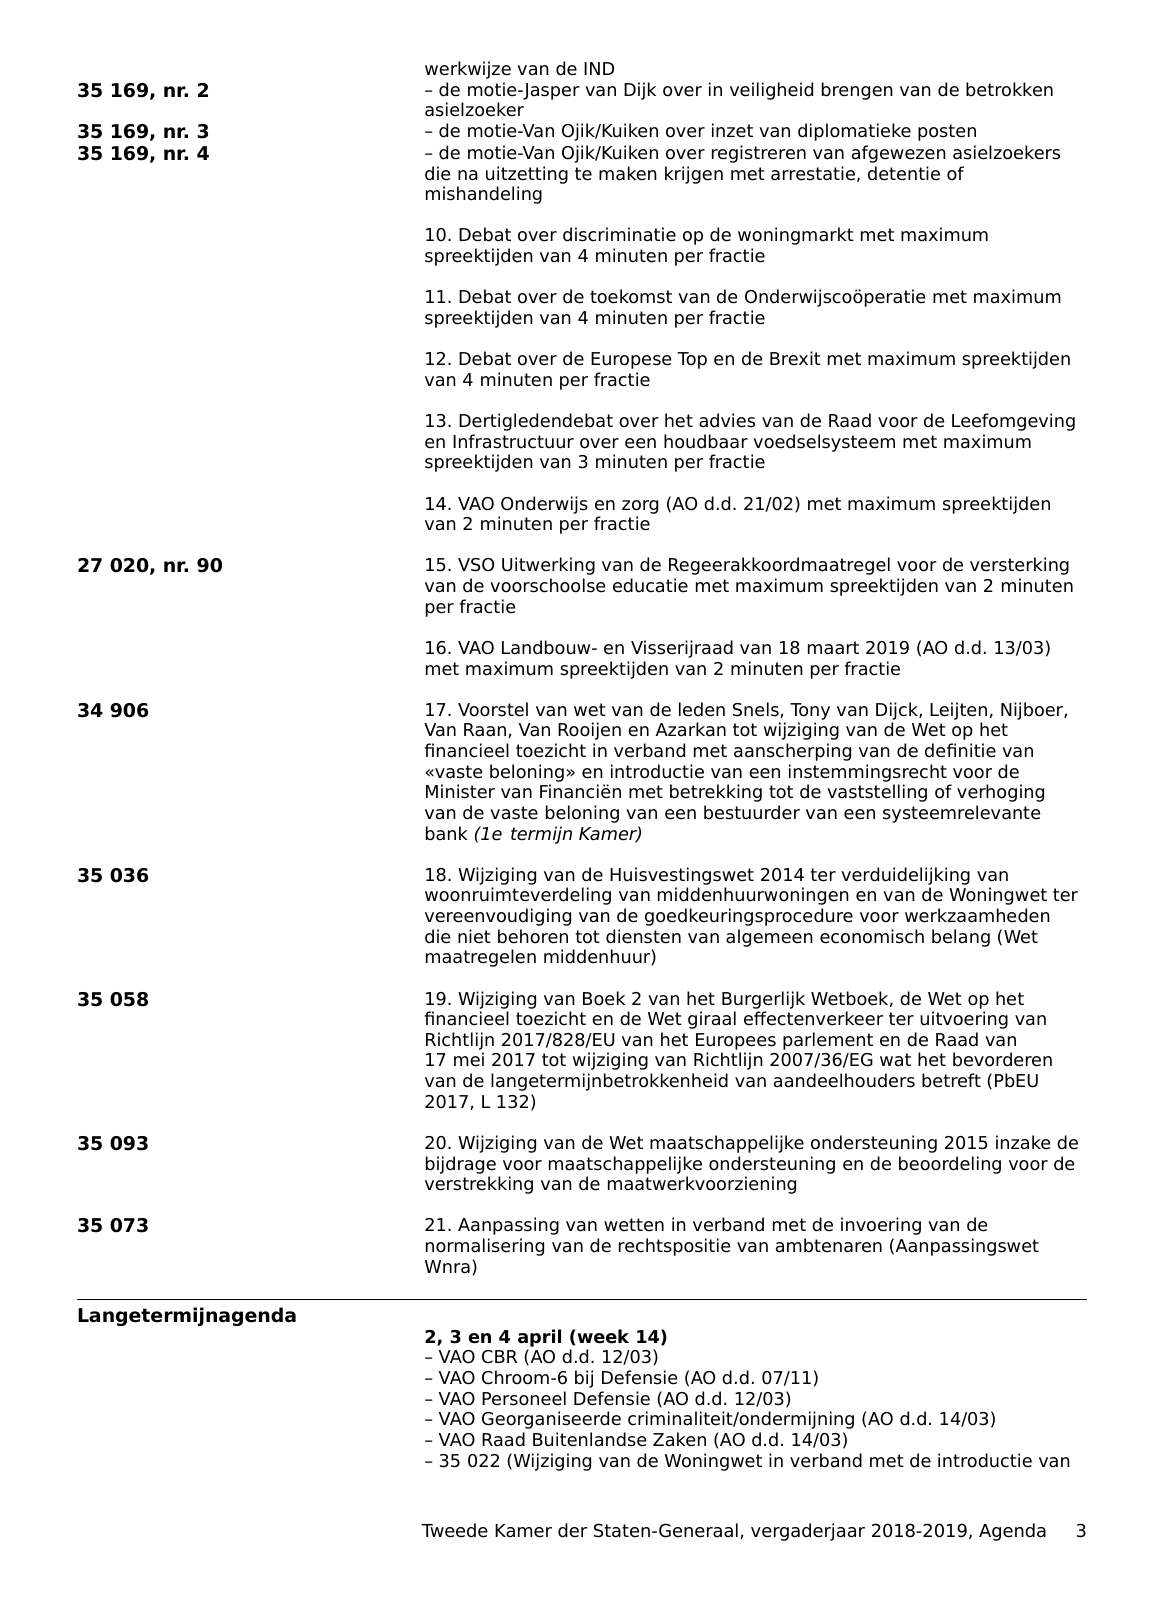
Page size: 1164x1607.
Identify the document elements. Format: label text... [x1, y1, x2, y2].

table_cell 19. Wijziging van Boek 2 van het Burgerlijk Wetboek, de Wet op het financieel toezicht en de Wet giraal effectenverkeer ter uitvoering van Richtlijn 2017/828/EU van het Europees parlement en de Raad van 17 mei 2017 tot wijziging van Richtlijn 2007/36/EG wat het bevorderen van de langetermijnbetrokkenheid van aandeelhouders betreft (PbEU 2017, L 132) [418, 989, 1087, 1112]
table_cell – 35 022 (Wijziging van de Woningwet in verband met de introductie van [418, 1451, 1087, 1471]
table_cell 35 169, nr. 2 [77, 80, 401, 121]
table_cell [77, 473, 401, 493]
table_cell [401, 267, 418, 287]
table_cell [401, 968, 418, 988]
table_cell [401, 287, 418, 328]
table_cell [401, 1348, 418, 1368]
table_cell 21. Aanpassing van wetten in verband met de invoering van de normalisering van de rechtspositie van ambtenaren (Aanpassingswet Wnra) [418, 1215, 1087, 1277]
table_cell 12. Debat over de Europese Top en de Brexit met maximum spreektijden van 4 minuten per fractie [418, 349, 1087, 390]
table_cell [401, 700, 418, 844]
table_header Langetermijnagenda [77, 1300, 401, 1327]
table_cell [401, 1327, 418, 1347]
table_cell [77, 679, 401, 700]
table_cell [401, 143, 418, 205]
table_cell [77, 349, 401, 390]
table_cell [418, 1112, 1087, 1133]
table_cell [401, 121, 418, 143]
table_cell [401, 638, 418, 679]
table_cell [77, 638, 401, 679]
table_cell 13. Dertigledendebat over het advies van de Raad voor de Leefomgeving en Infrastructuur over een houdbaar voedselsysteem met maximum spreektijden van 3 minuten per fractie [418, 411, 1087, 473]
table_cell [77, 1430, 401, 1451]
table_cell [401, 1368, 418, 1389]
table_cell werkwijze van de IND [418, 59, 1087, 80]
table_cell [401, 494, 418, 535]
table_cell [418, 844, 1087, 865]
table_cell [401, 473, 418, 493]
table_cell 20. Wijziging van de Wet maatschappelijke ondersteuning 2015 inzake de bijdrage voor maatschappelijke ondersteuning en de beoordeling voor de verstrekking van de maatwerkvoorziening [418, 1133, 1087, 1195]
table_cell [77, 1368, 401, 1389]
table_cell [401, 1430, 418, 1451]
table_cell 35 169, nr. 3 [77, 121, 401, 143]
table_cell [401, 59, 418, 80]
table_cell – VAO Raad Buitenlandse Zaken (AO d.d. 14/03) [418, 1430, 1087, 1451]
table_cell [77, 390, 401, 411]
table_cell [418, 329, 1087, 349]
table_cell [401, 679, 418, 700]
table_cell 18. Wijziging van de Huisvestingswet 2014 ter verduidelijking van woonruimteverdeling van middenhuurwoningen en van de Woningwet ter vereenvoudiging van de goedkeuringsprocedure voor werkzaamheden die niet behoren tot diensten van algemeen economisch belang (Wet maatregelen middenhuur) [418, 865, 1087, 968]
table_cell – VAO CBR (AO d.d. 12/03) [418, 1348, 1087, 1368]
table_cell 35 093 [77, 1133, 401, 1195]
table_cell [77, 329, 401, 349]
table_cell [77, 1195, 401, 1215]
table_cell 34 906 [77, 700, 401, 844]
table_cell 15. VSO Uitwerking van de Regeerakkoordmaatregel voor de versterking van de voorschoolse educatie met maximum spreektijden van 2 minuten per fractie [418, 555, 1087, 617]
table_cell [77, 535, 401, 555]
table_cell [401, 80, 418, 121]
table_cell [77, 225, 401, 267]
table_cell [77, 617, 401, 638]
table_cell [401, 1195, 418, 1215]
table_cell 11. Debat over de toekomst van de Onderwijscoöperatie met maximum spreektijden van 4 minuten per fractie [418, 287, 1087, 328]
table_cell [418, 1195, 1087, 1215]
table_cell 10. Debat over discriminatie op de woningmarkt met maximum spreektijden van 4 minuten per fractie [418, 225, 1087, 267]
table_cell – VAO Personeel Defensie (AO d.d. 12/03) [418, 1389, 1087, 1409]
table_cell [418, 473, 1087, 493]
table_cell [77, 267, 401, 287]
table_cell [418, 679, 1087, 700]
table_header [401, 1300, 418, 1327]
table_cell 14. VAO Onderwijs en zorg (AO d.d. 21/02) met maximum spreektijden van 2 minuten per fractie [418, 494, 1087, 535]
table_cell [401, 349, 418, 390]
table_cell [77, 494, 401, 535]
table_cell [77, 205, 401, 225]
table_cell [401, 390, 418, 411]
table_cell – de motie-Van Ojik/Kuiken over inzet van diplomatieke posten [418, 121, 1087, 143]
table_cell [77, 1451, 401, 1471]
table_cell 35 169, nr. 4 [77, 143, 401, 205]
table_cell 27 020, nr. 90 [77, 555, 401, 617]
table_cell [77, 287, 401, 328]
table_cell [77, 968, 401, 988]
table_cell [401, 617, 418, 638]
table_cell [401, 865, 418, 968]
table_cell 16. VAO Landbouw- en Visserijraad van 18 maart 2019 (AO d.d. 13/03) met maximum spreektijden van 2 minuten per fractie [418, 638, 1087, 679]
table_cell – de motie-Van Ojik/Kuiken over registreren van afgewezen asielzoekers die na uitzetting te maken krijgen met arrestatie, detentie of mishandeling [418, 143, 1087, 205]
table_cell [418, 535, 1087, 555]
table_cell [401, 1451, 418, 1471]
table_cell [77, 844, 401, 865]
table_cell [401, 555, 418, 617]
table_cell [401, 989, 418, 1112]
table_cell [418, 267, 1087, 287]
table_cell [418, 390, 1087, 411]
table_cell [77, 1348, 401, 1368]
table_cell 35 058 [77, 989, 401, 1112]
table_cell [77, 1327, 401, 1347]
table_cell [401, 1112, 418, 1133]
table_cell [401, 329, 418, 349]
table_cell [401, 535, 418, 555]
table_cell [77, 59, 401, 80]
table_cell 17. Voorstel van wet van de leden Snels, Tony van Dijck, Leijten, Nijboer, Van Raan, Van Rooijen en Azarkan tot wijziging van de Wet op het financieel toezicht in verband met aanscherping van de definitie van «vaste beloning» en introductie van een instemmingsrecht voor de Minister van Financiën met betrekking tot de vaststelling of verhoging van de vaste beloning van een bestuurder van een systeemrelevante bank (1e termijn Kamer) [418, 700, 1087, 844]
table_cell [401, 225, 418, 267]
table_cell [418, 205, 1087, 225]
table_cell [77, 1389, 401, 1409]
table_cell [401, 1389, 418, 1409]
table_cell [401, 411, 418, 473]
table_cell [77, 1112, 401, 1133]
table_cell [401, 1133, 418, 1195]
table_cell – de motie-Jasper van Dijk over in veiligheid brengen van de betrokken asielzoeker [418, 80, 1087, 121]
table_cell 2, 3 en 4 april (week 14) [418, 1327, 1087, 1347]
table_cell – VAO Georganiseerde criminaliteit/ondermijning (AO d.d. 14/03) [418, 1409, 1087, 1430]
table_cell 35 073 [77, 1215, 401, 1277]
table_cell [401, 205, 418, 225]
table_cell [77, 1409, 401, 1430]
table_header [418, 1300, 1087, 1327]
table_cell [418, 617, 1087, 638]
table_cell [418, 968, 1087, 988]
table_cell [401, 844, 418, 865]
table_cell – VAO Chroom-6 bij Defensie (AO d.d. 07/11) [418, 1368, 1087, 1389]
table_cell [401, 1409, 418, 1430]
table_cell [77, 411, 401, 473]
table_cell 35 036 [77, 865, 401, 968]
table_cell [401, 1215, 418, 1277]
